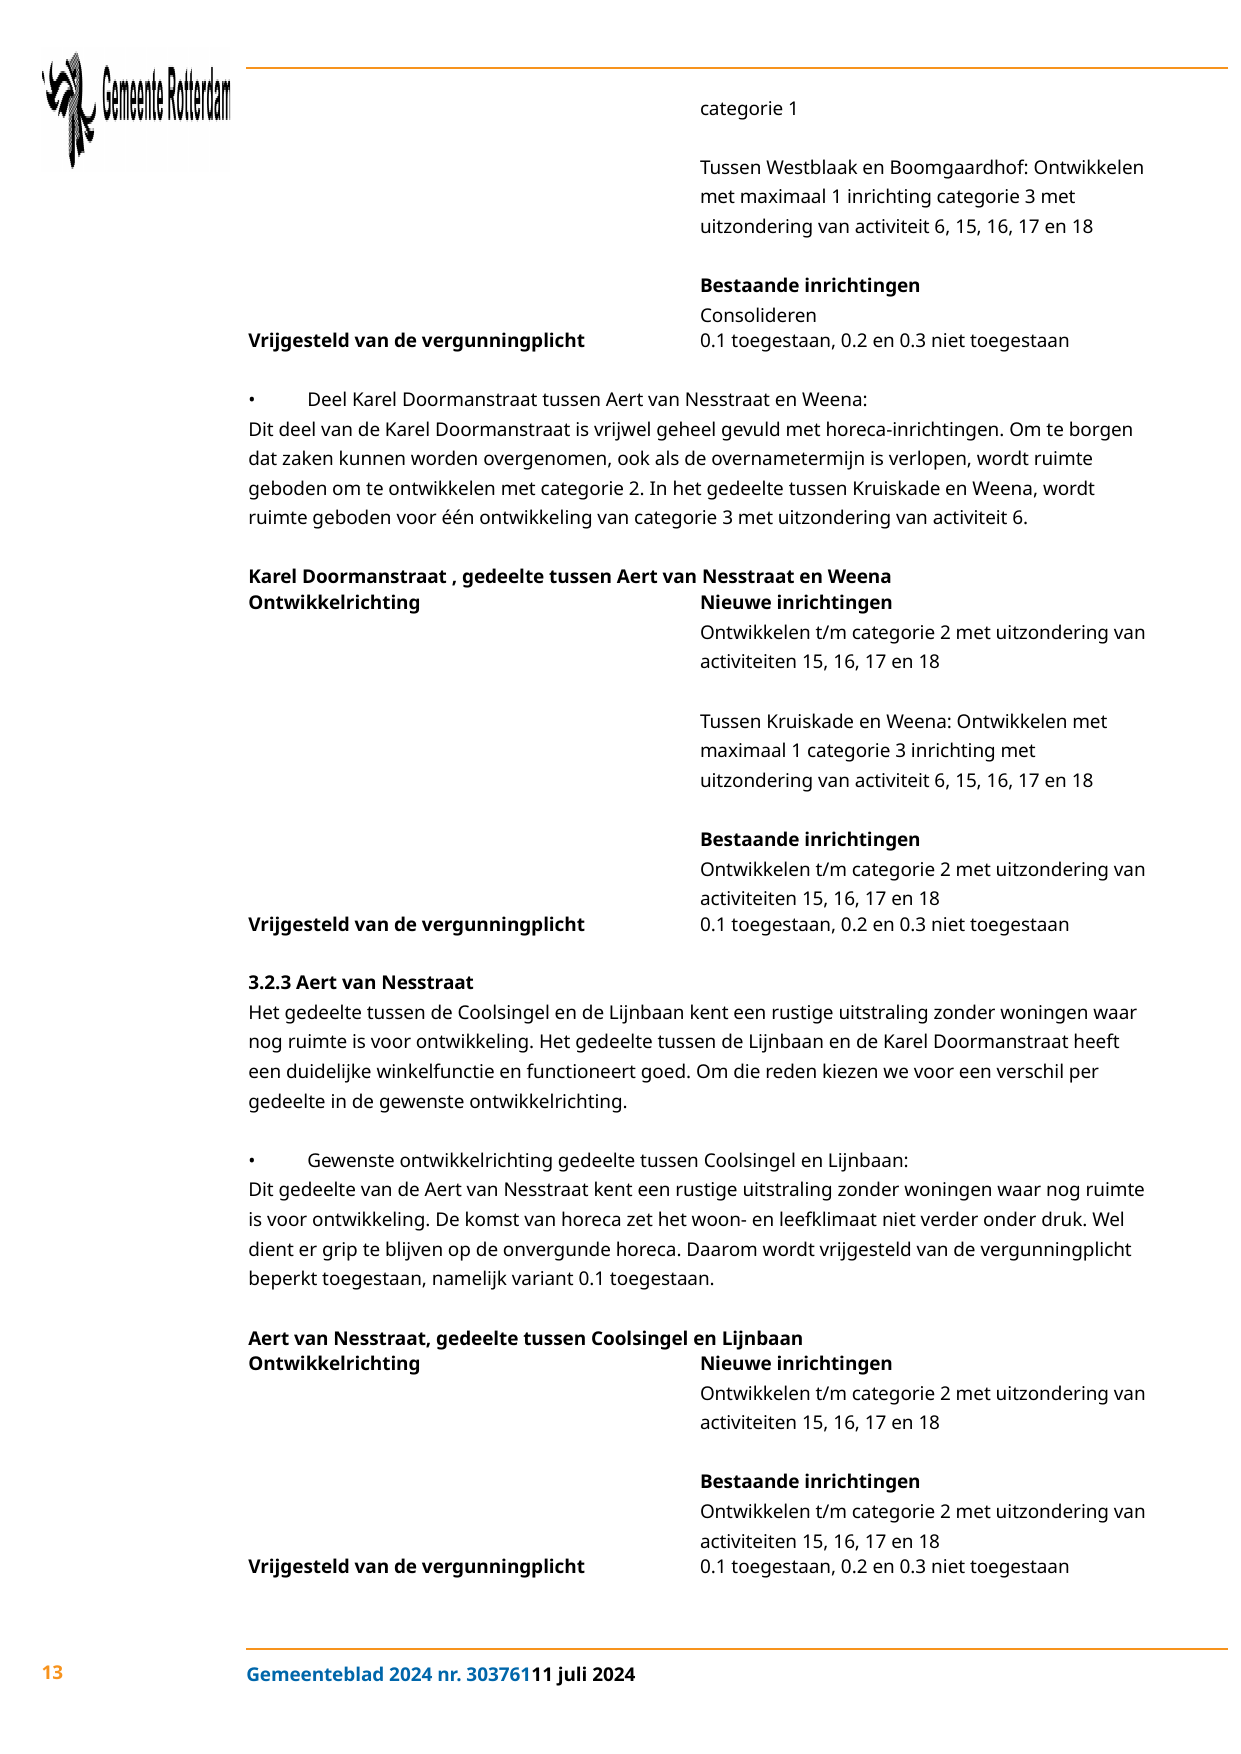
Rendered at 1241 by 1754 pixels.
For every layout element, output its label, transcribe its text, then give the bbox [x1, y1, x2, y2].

table_cell Vrijgesteld van de vergunningplicht [248, 328, 700, 353]
table_cell Ontwikkelrichting [248, 1350, 700, 1554]
list Deel Karel Doormanstraat tussen Aert van Nesstraat en Weena: [248, 386, 1152, 412]
table_header Karel Doormanstraat , gedeelte tussen Aert van Nesstraat en Weena [248, 564, 1152, 589]
list Gewenste ontwikkelrichting gedeelte tussen Coolsingel en Lijnbaan: [248, 1147, 1152, 1173]
table_cell Nieuwe inrichtingen Ontwikkelen t/m categorie 2 met uitzondering van activiteiten 15, 16, 17 en 18 Bestaande inrichtingen Ontwikkelen t/m categorie 2 met uitzondering van activiteiten 15, 16, 17 en 18 [700, 1350, 1152, 1554]
table_cell 0.1 toegestaan, 0.2 en 0.3 niet toegestaan [700, 328, 1152, 353]
table_cell Vrijgesteld van de vergunningplicht [248, 911, 700, 937]
text Het gedeelte tussen de Coolsingel en de Lijnbaan kent een rustige uitstraling zonder woningen waar nog ruimte is voor ontwikkeling. Het gedeelte tussen de Lijnbaan en de Karel Doormanstraat heeft een duidelijke winkelfunctie en functioneert goed. Om die reden kiezen we voor een verschil per gedeelte in de gewenste ontwikkelrichting. [248, 999, 1152, 1114]
text Dit deel van de Karel Doormanstraat is vrijwel geheel gevuld met horeca-inrichtingen. Om te borgen dat zaken kunnen worden overgenomen, ook als de overnametermijn is verlopen, wordt ruimte geboden om te ontwikkelen met categorie 2. In het gedeelte tussen Kruiskade en Weena, wordt ruimte geboden voor één ontwikkeling van categorie 3 met uitzondering van activiteit 6. [248, 416, 1152, 530]
table_cell [248, 95, 700, 328]
text 3.2.3 Aert van Nesstraat [248, 969, 1152, 995]
table_cell 0.1 toegestaan, 0.2 en 0.3 niet toegestaan [700, 911, 1152, 937]
table_cell Ontwikkelrichting [248, 590, 700, 911]
table_cell Nieuwe inrichtingen Ontwikkelen t/m categorie 2 met uitzondering van activiteiten 15, 16, 17 en 18 Tussen Kruiskade en Weena: Ontwikkelen met maximaal 1 categorie 3 inrichting met uitzondering van activiteit 6, 15, 16, 17 en 18 Bestaande inrichtingen Ontwikkelen t/m categorie 2 met uitzondering van activiteiten 15, 16, 17 en 18 [700, 590, 1152, 911]
table_cell categorie 1 Tussen Westblaak en Boomgaardhof: Ontwikkelen met maximaal 1 inrichting categorie 3 met uitzondering van activiteit 6, 15, 16, 17 en 18 Bestaande inrichtingen Consolideren [700, 95, 1152, 328]
text Dit gedeelte van de Aert van Nesstraat kent een rustige uitstraling zonder woningen waar nog ruimte is voor ontwikkeling. De komst van horeca zet het woon- en leefklimaat niet verder onder druk. Wel dient er grip te blijven op de onvergunde horeca. Daarom wordt vrijgesteld van de vergunningplicht beperkt toegestaan, namelijk variant 0.1 toegestaan. [248, 1177, 1152, 1291]
table_cell 0.1 toegestaan, 0.2 en 0.3 niet toegestaan [700, 1554, 1152, 1579]
picture [41, 47, 231, 172]
table_header Aert van Nesstraat, gedeelte tussen Coolsingel en Lijnbaan [248, 1325, 1152, 1350]
table_cell Vrijgesteld van de vergunningplicht [248, 1554, 700, 1579]
